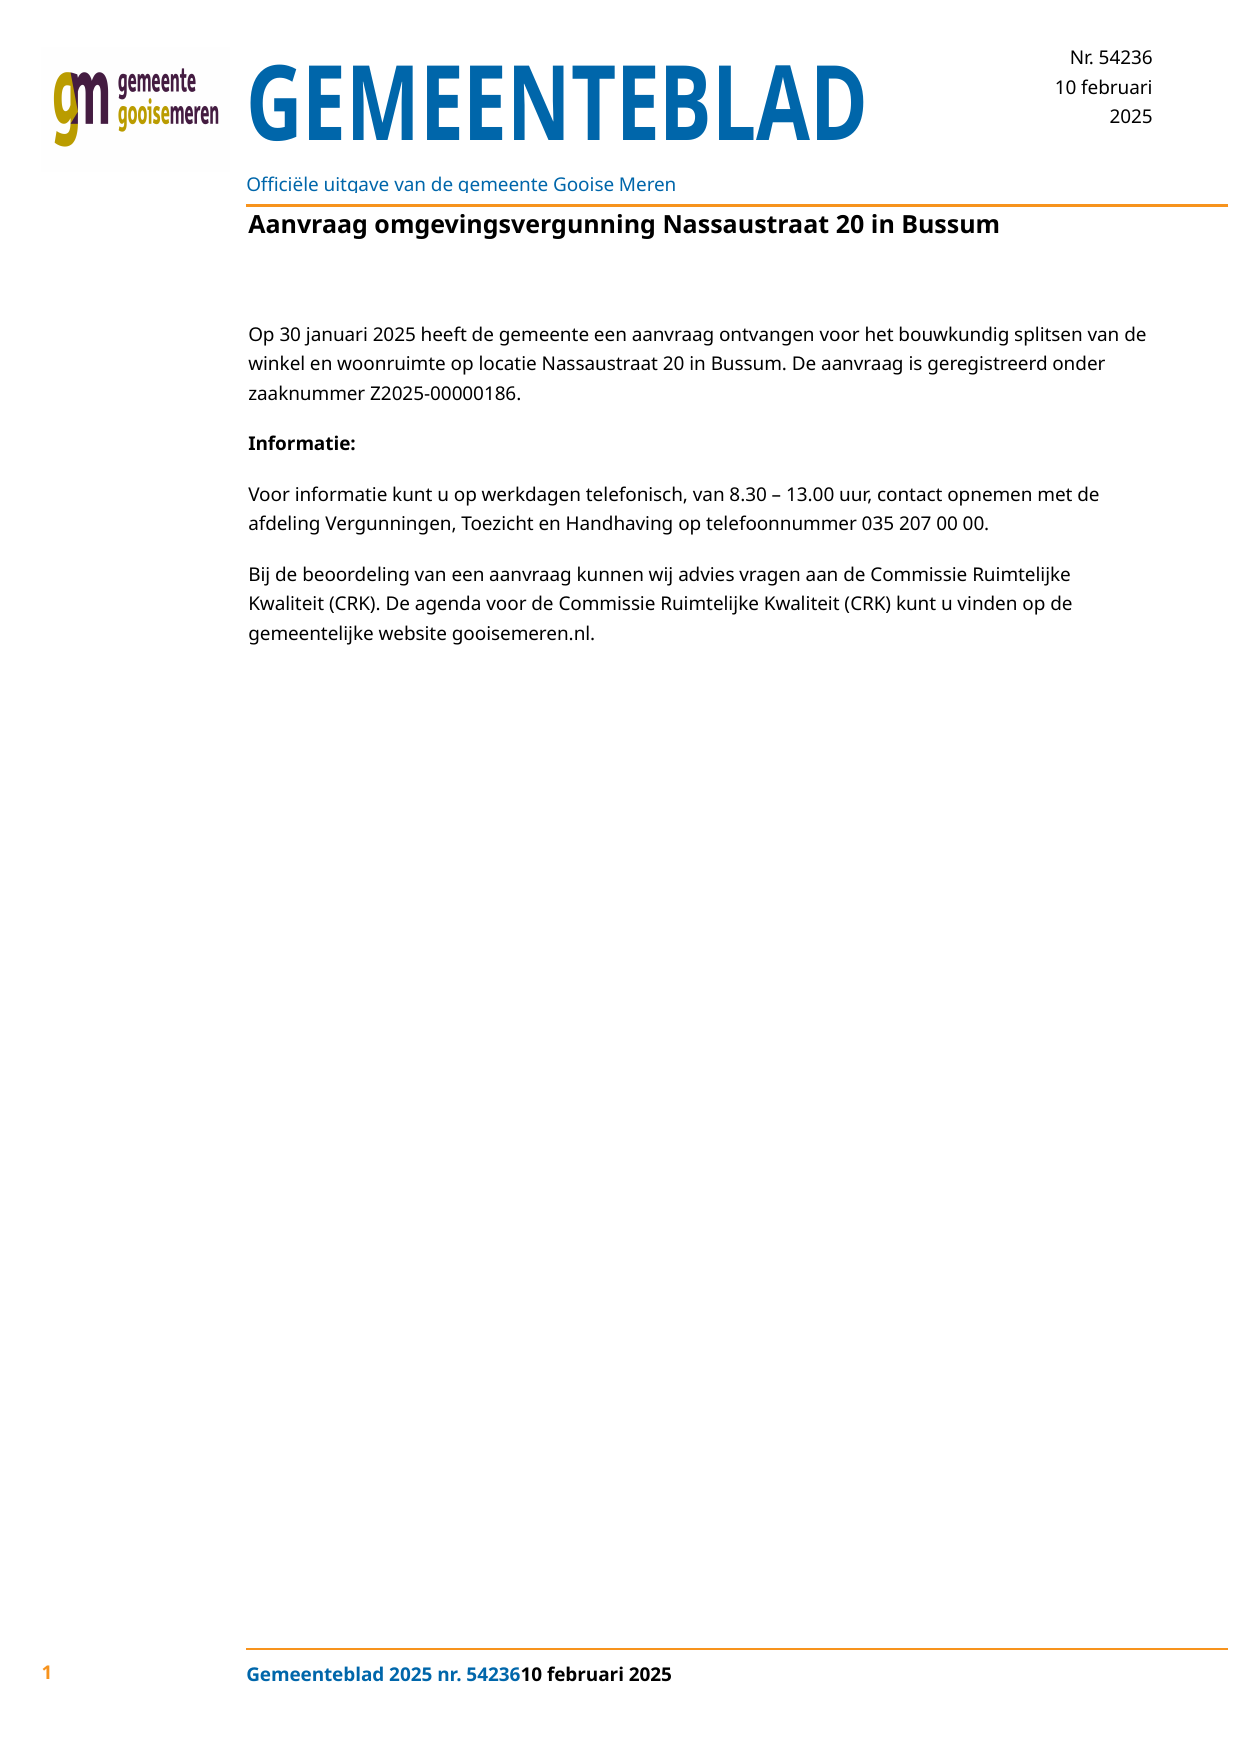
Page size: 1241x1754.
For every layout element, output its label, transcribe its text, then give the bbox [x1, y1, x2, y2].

picture [41, 47, 231, 172]
text Informatie: [248, 430, 1152, 456]
text Op 30 januari 2025 heeft de gemeente een aanvraag ontvangen voor het bouwkundig splitsen van de winkel en woonruimte op locatie Nassaustraat 20 in Bussum. De aanvraag is geregistreerd onder zaaknummer Z2025-00000186. [248, 321, 1152, 406]
text Voor informatie kunt u op werkdagen telefonisch, van 8.30 – 13.00 uur, contact opnemen met de afdeling Vergunningen, Toezicht en Handhaving op telefoonnummer 035 207 00 00. [248, 481, 1152, 536]
text Bij de beoordeling van een aanvraag kunnen wij advies vragen aan de Commissie Ruimtelijke Kwaliteit (CRK). De agenda voor de Commissie Ruimtelijke Kwaliteit (CRK) kunt u vinden op de gemeentelijke website gooisemeren.nl. [248, 561, 1152, 646]
text Aanvraag omgevingsvergunning Nassaustraat 20 in Bussum [248, 207, 1152, 241]
